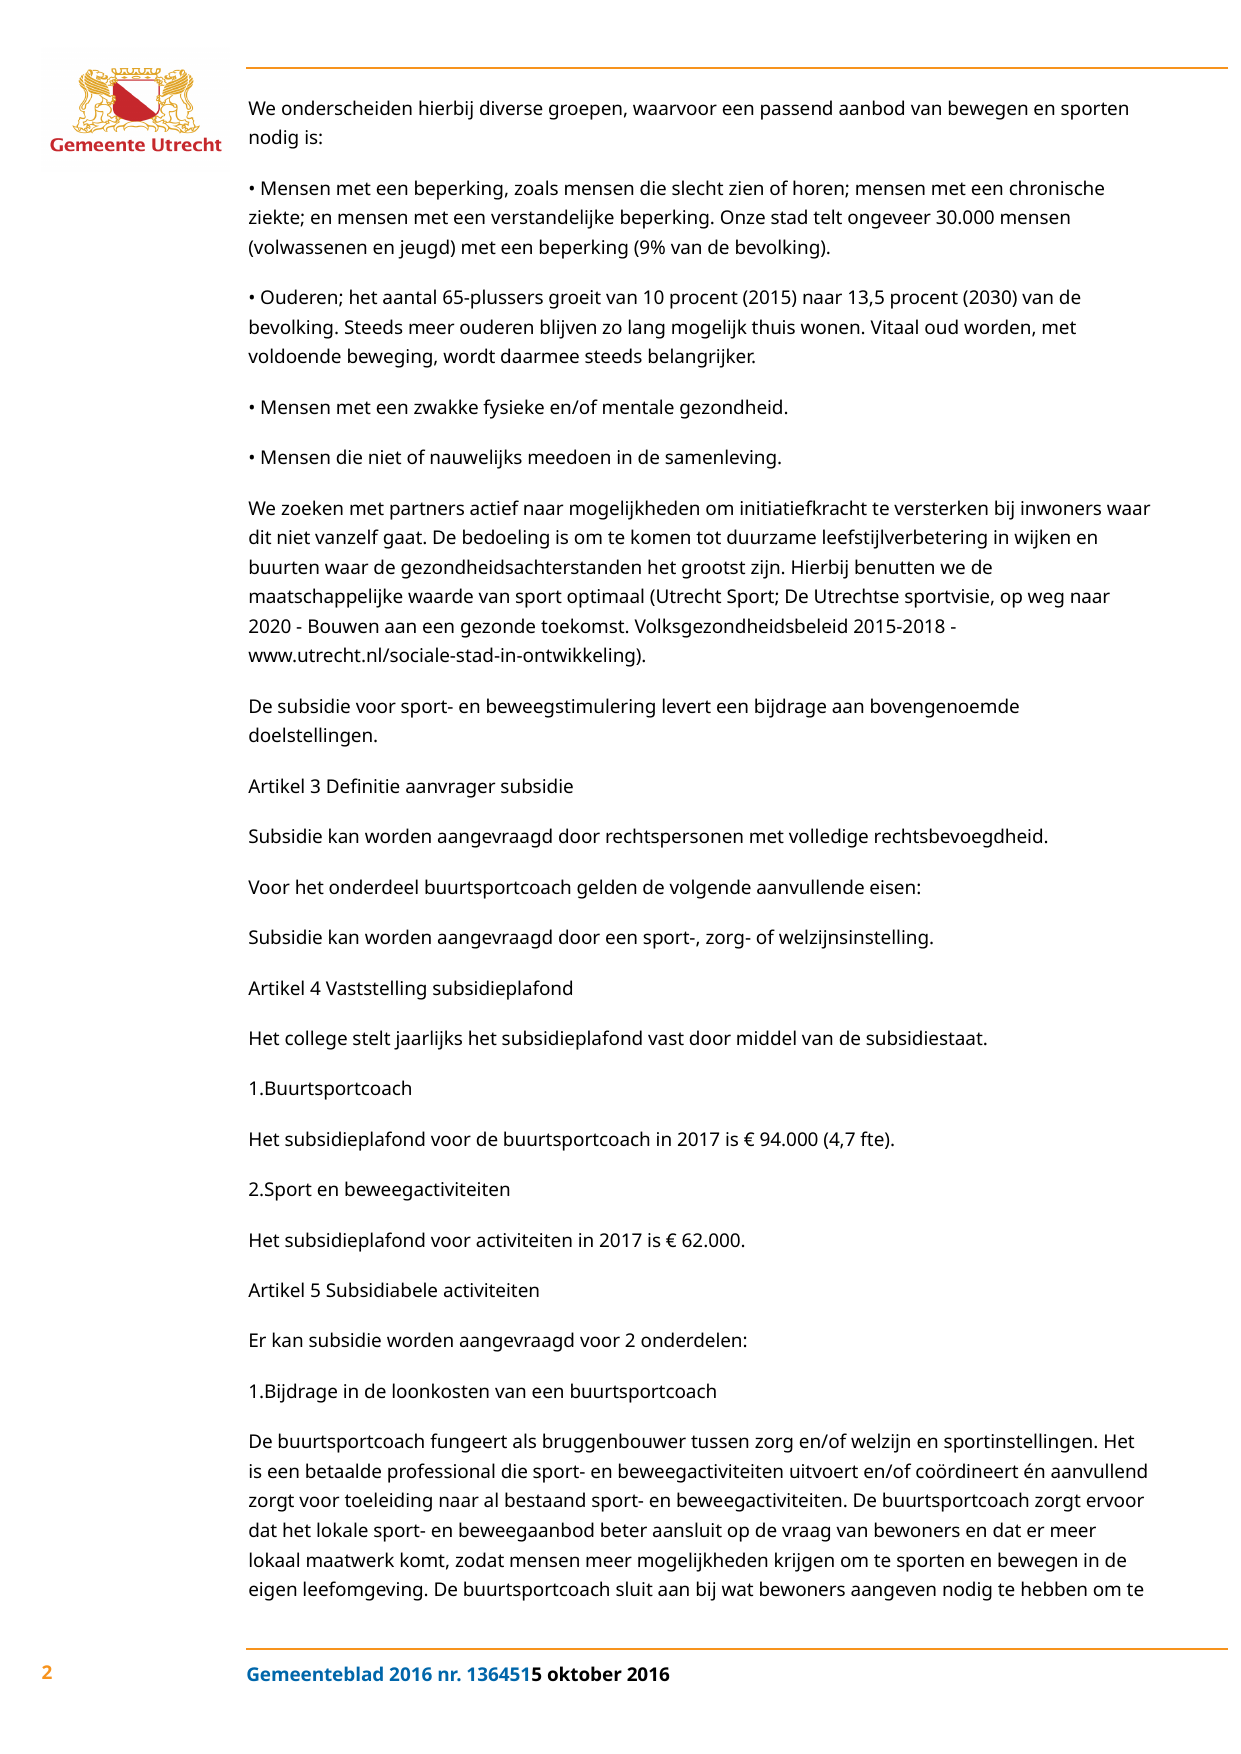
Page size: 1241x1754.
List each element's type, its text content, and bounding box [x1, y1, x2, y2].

text Artikel 3 Definitie aanvrager subsidie [248, 773, 1152, 799]
text • Mensen met een zwakke fysieke en/of mentale gezondheid. [248, 394, 1152, 420]
text 1.Bijdrage in de loonkosten van een buurtsportcoach [248, 1378, 1152, 1404]
text • Mensen die niet of nauwelijks meedoen in de samenleving. [248, 444, 1152, 470]
text Artikel 4 Vaststelling subsidieplafond [248, 975, 1152, 1001]
text We onderscheiden hierbij diverse groepen, waarvoor een passend aanbod van bewegen en sporten nodig is: [248, 95, 1152, 150]
text We zoeken met partners actief naar mogelijkheden om initiatiefkracht te versterken bij inwoners waar dit niet vanzelf gaat. De bedoeling is om te komen tot duurzame leefstijlverbetering in wijken en buurten waar de gezondheidsachterstanden het grootst zijn. Hierbij benutten we de maatschappelijke waarde van sport optimaal (Utrecht Sport; De Utrechtse sportvisie, op weg naar 2020 - Bouwen aan een gezonde toekomst. Volksgezondheidsbeleid 2015-2018 - www.utrecht.nl/sociale-stad-in-ontwikkeling). [248, 495, 1152, 668]
text Er kan subsidie worden aangevraagd voor 2 onderdelen: [248, 1328, 1152, 1353]
text 1.Buurtsportcoach [248, 1076, 1152, 1101]
text Subsidie kan worden aangevraagd door een sport-, zorg- of welzijnsinstelling. [248, 924, 1152, 950]
text • Ouderen; het aantal 65-plussers groeit van 10 procent (2015) naar 13,5 procent (2030) van de bevolking. Steeds meer ouderen blijven zo lang mogelijk thuis wonen. Vitaal oud worden, met voldoende beweging, wordt daarmee steeds belangrijker. [248, 284, 1152, 369]
text Voor het onderdeel buurtsportcoach gelden de volgende aanvullende eisen: [248, 874, 1152, 900]
text Subsidie kan worden aangevraagd door rechtspersonen met volledige rechtsbevoegdheid. [248, 823, 1152, 849]
text De buurtsportcoach fungeert als bruggenbouwer tussen zorg en/of welzijn en sportinstellingen. Het is een betaalde professional die sport- en beweegactiviteiten uitvoert en/of coördineert én aanvullend zorgt voor toeleiding naar al bestaand sport- en beweegactiviteiten. De buurtsportcoach zorgt ervoor dat het lokale sport- en beweegaanbod beter aansluit op de vraag van bewoners en dat er meer lokaal maatwerk komt, zodat mensen meer mogelijkheden krijgen om te sporten en bewegen in de eigen leefomgeving. De buurtsportcoach sluit aan bij wat bewoners aangeven nodig te hebben om te [248, 1428, 1152, 1602]
text Artikel 5 Subsidiabele activiteiten [248, 1277, 1152, 1303]
text De subsidie voor sport- en beweegstimulering levert een bijdrage aan bovengenoemde doelstellingen. [248, 693, 1152, 748]
text Het college stelt jaarlijks het subsidieplafond vast door middel van de subsidiestaat. [248, 1025, 1152, 1051]
text Het subsidieplafond voor de buurtsportcoach in 2017 is € 94.000 (4,7 fte). [248, 1126, 1152, 1152]
picture [41, 47, 231, 172]
text 2.Sport en beweegactiviteiten [248, 1176, 1152, 1202]
text • Mensen met een beperking, zoals mensen die slecht zien of horen; mensen met een chronische ziekte; en mensen met een verstandelijke beperking. Onze stad telt ongeveer 30.000 mensen (volwassenen en jeugd) met een beperking (9% van de bevolking). [248, 175, 1152, 260]
text Het subsidieplafond voor activiteiten in 2017 is € 62.000. [248, 1227, 1152, 1253]
